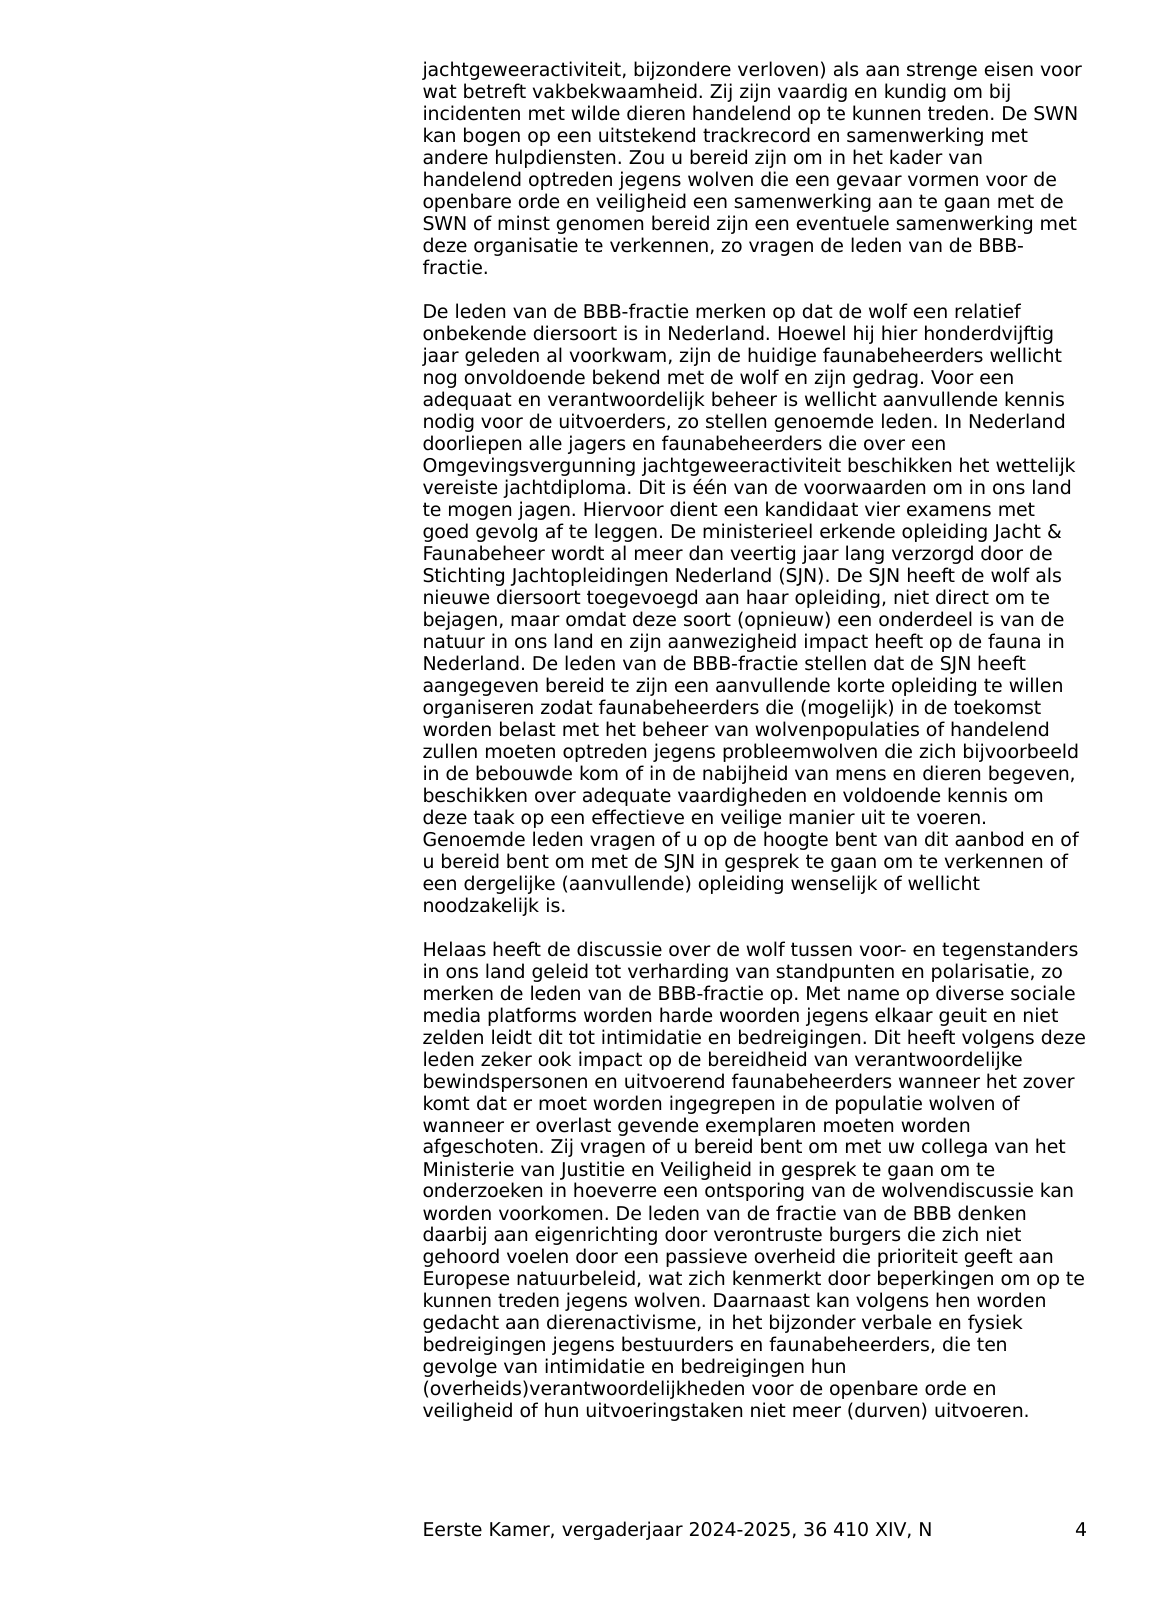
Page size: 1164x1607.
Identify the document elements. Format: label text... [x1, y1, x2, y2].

text jachtgeweeractiviteit, bijzondere verloven) als aan strenge eisen voor wat betreft vakbekwaamheid. Zij zijn vaardig en kundig om bij incidenten met wilde dieren handelend op te kunnen treden. De SWN kan bogen op een uitstekend trackrecord en samenwerking met andere hulpdiensten. Zou u bereid zijn om in het kader van handelend optreden jegens wolven die een gevaar vormen voor de openbare orde en veiligheid een samenwerking aan te gaan met de SWN of minst genomen bereid zijn een eventuele samenwerking met deze organisatie te verkennen, zo vragen de leden van de BBB-fractie. [422, 59, 1087, 279]
text De leden van de BBB-fractie merken op dat de wolf een relatief onbekende diersoort is in Nederland. Hoewel hij hier honderdvijftig jaar geleden al voorkwam, zijn de huidige faunabeheerders wellicht nog onvoldoende bekend met de wolf en zijn gedrag. Voor een adequaat en verantwoordelijk beheer is wellicht aanvullende kennis nodig voor de uitvoerders, zo stellen genoemde leden. In Nederland doorliepen alle jagers en faunabeheerders die over een Omgevingsvergunning jachtgeweeractiviteit beschikken het wettelijk vereiste jachtdiploma. Dit is één van de voorwaarden om in ons land te mogen jagen. Hiervoor dient een kandidaat vier examens met goed gevolg af te leggen. De ministerieel erkende opleiding Jacht & Faunabeheer wordt al meer dan veertig jaar lang verzorgd door de Stichting Jachtopleidingen Nederland (SJN). De SJN heeft de wolf als nieuwe diersoort toegevoegd aan haar opleiding, niet direct om te bejagen, maar omdat deze soort (opnieuw) een onderdeel is van de natuur in ons land en zijn aanwezigheid impact heeft op de fauna in Nederland. De leden van de BBB-fractie stellen dat de SJN heeft aangegeven bereid te zijn een aanvullende korte opleiding te willen organiseren zodat faunabeheerders die (mogelijk) in de toekomst worden belast met het beheer van wolvenpopulaties of handelend zullen moeten optreden jegens probleemwolven die zich bijvoorbeeld in de bebouwde kom of in de nabijheid van mens en dieren begeven, beschikken over adequate vaardigheden en voldoende kennis om deze taak op een effectieve en veilige manier uit te voeren. Genoemde leden vragen of u op de hoogte bent van dit aanbod en of u bereid bent om met de SJN in gesprek te gaan om te verkennen of een dergelijke (aanvullende) opleiding wenselijk of wellicht noodzakelijk is. [422, 301, 1087, 916]
text Helaas heeft de discussie over de wolf tussen voor- en tegenstanders in ons land geleid tot verharding van standpunten en polarisatie, zo merken de leden van de BBB-fractie op. Met name op diverse sociale media platforms worden harde woorden jegens elkaar geuit en niet zelden leidt dit tot intimidatie en bedreigingen. Dit heeft volgens deze leden zeker ook impact op de bereidheid van verantwoordelijke bewindspersonen en uitvoerend faunabeheerders wanneer het zover komt dat er moet worden ingegrepen in de populatie wolven of wanneer er overlast gevende exemplaren moeten worden afgeschoten. Zij vragen of u bereid bent om met uw collega van het Ministerie van Justitie en Veiligheid in gesprek te gaan om te onderzoeken in hoeverre een ontsporing van de wolvendiscussie kan worden voorkomen. De leden van de fractie van de BBB denken daarbij aan eigenrichting door verontruste burgers die zich niet gehoord voelen door een passieve overheid die prioriteit geeft aan Europese natuurbeleid, wat zich kenmerkt door beperkingen om op te kunnen treden jegens wolven. Daarnaast kan volgens hen worden gedacht aan dierenactivisme, in het bijzonder verbale en fysiek bedreigingen jegens bestuurders en faunabeheerders, die ten gevolge van intimidatie en bedreigingen hun (overheids)verantwoordelijkheden voor de openbare orde en veiligheid of hun uitvoeringstaken niet meer (durven) uitvoeren. [422, 939, 1087, 1422]
